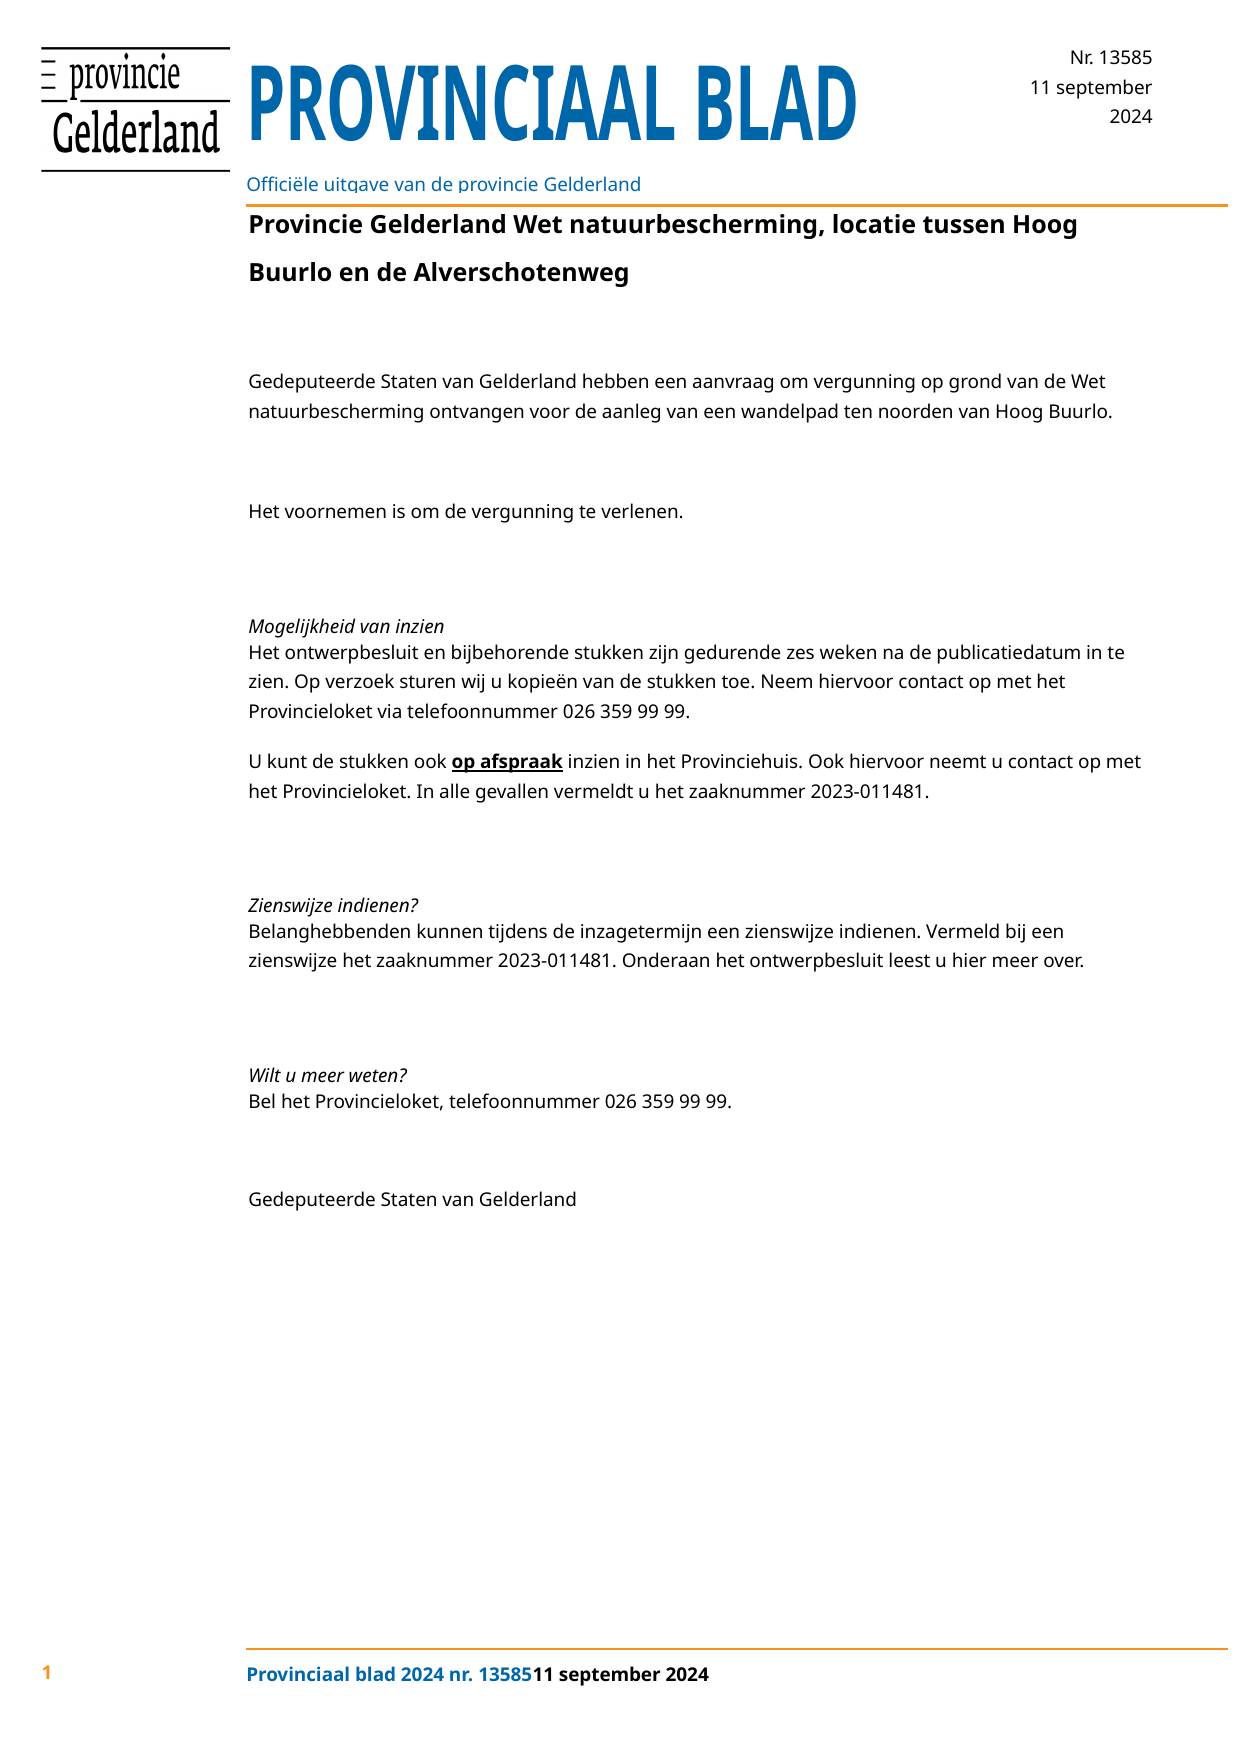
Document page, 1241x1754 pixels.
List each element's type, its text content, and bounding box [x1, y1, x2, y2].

text Wilt u meer weten? [248, 1062, 1152, 1088]
text Gedeputeerde Staten van Gelderland [248, 1186, 1152, 1212]
text Provincie Gelderland Wet natuurbescherming, locatie tussen Hoog Buurlo en de Alverschotenweg [248, 207, 1152, 288]
text Mogelijkheid van inzien [248, 613, 1152, 639]
text Gedeputeerde Staten van Gelderland hebben een aanvraag om vergunning op grond van de Wet natuurbescherming ontvangen voor de aanleg van een wandelpad ten noorden van Hoog Buurlo. [248, 368, 1152, 424]
text Het ontwerpbesluit en bijbehorende stukken zijn gedurende zes weken na de publicatiedatum in te zien. Op verzoek sturen wij u kopieën van de stukken toe. Neem hiervoor contact op met het Provincieloket via telefoonnummer 026 359 99 99. [248, 639, 1152, 724]
text Zienswijze indienen? [248, 892, 1152, 918]
text Belanghebbenden kunnen tijdens de inzagetermijn een zienswijze indienen. Vermeld bij een zienswijze het zaaknummer 2023-011481. Onderaan het ontwerpbesluit leest u hier meer over. [248, 918, 1152, 973]
text Het voornemen is om de vergunning te verlenen. [248, 499, 1152, 524]
text Bel het Provincieloket, telefoonnummer 026 359 99 99. [248, 1088, 1152, 1113]
text U kunt de stukken ook op afspraak inzien in het Provinciehuis. Ook hiervoor neemt u contact op met het Provincieloket. In alle gevallen vermeldt u het zaaknummer 2023-011481. [248, 748, 1152, 804]
picture [41, 47, 231, 172]
